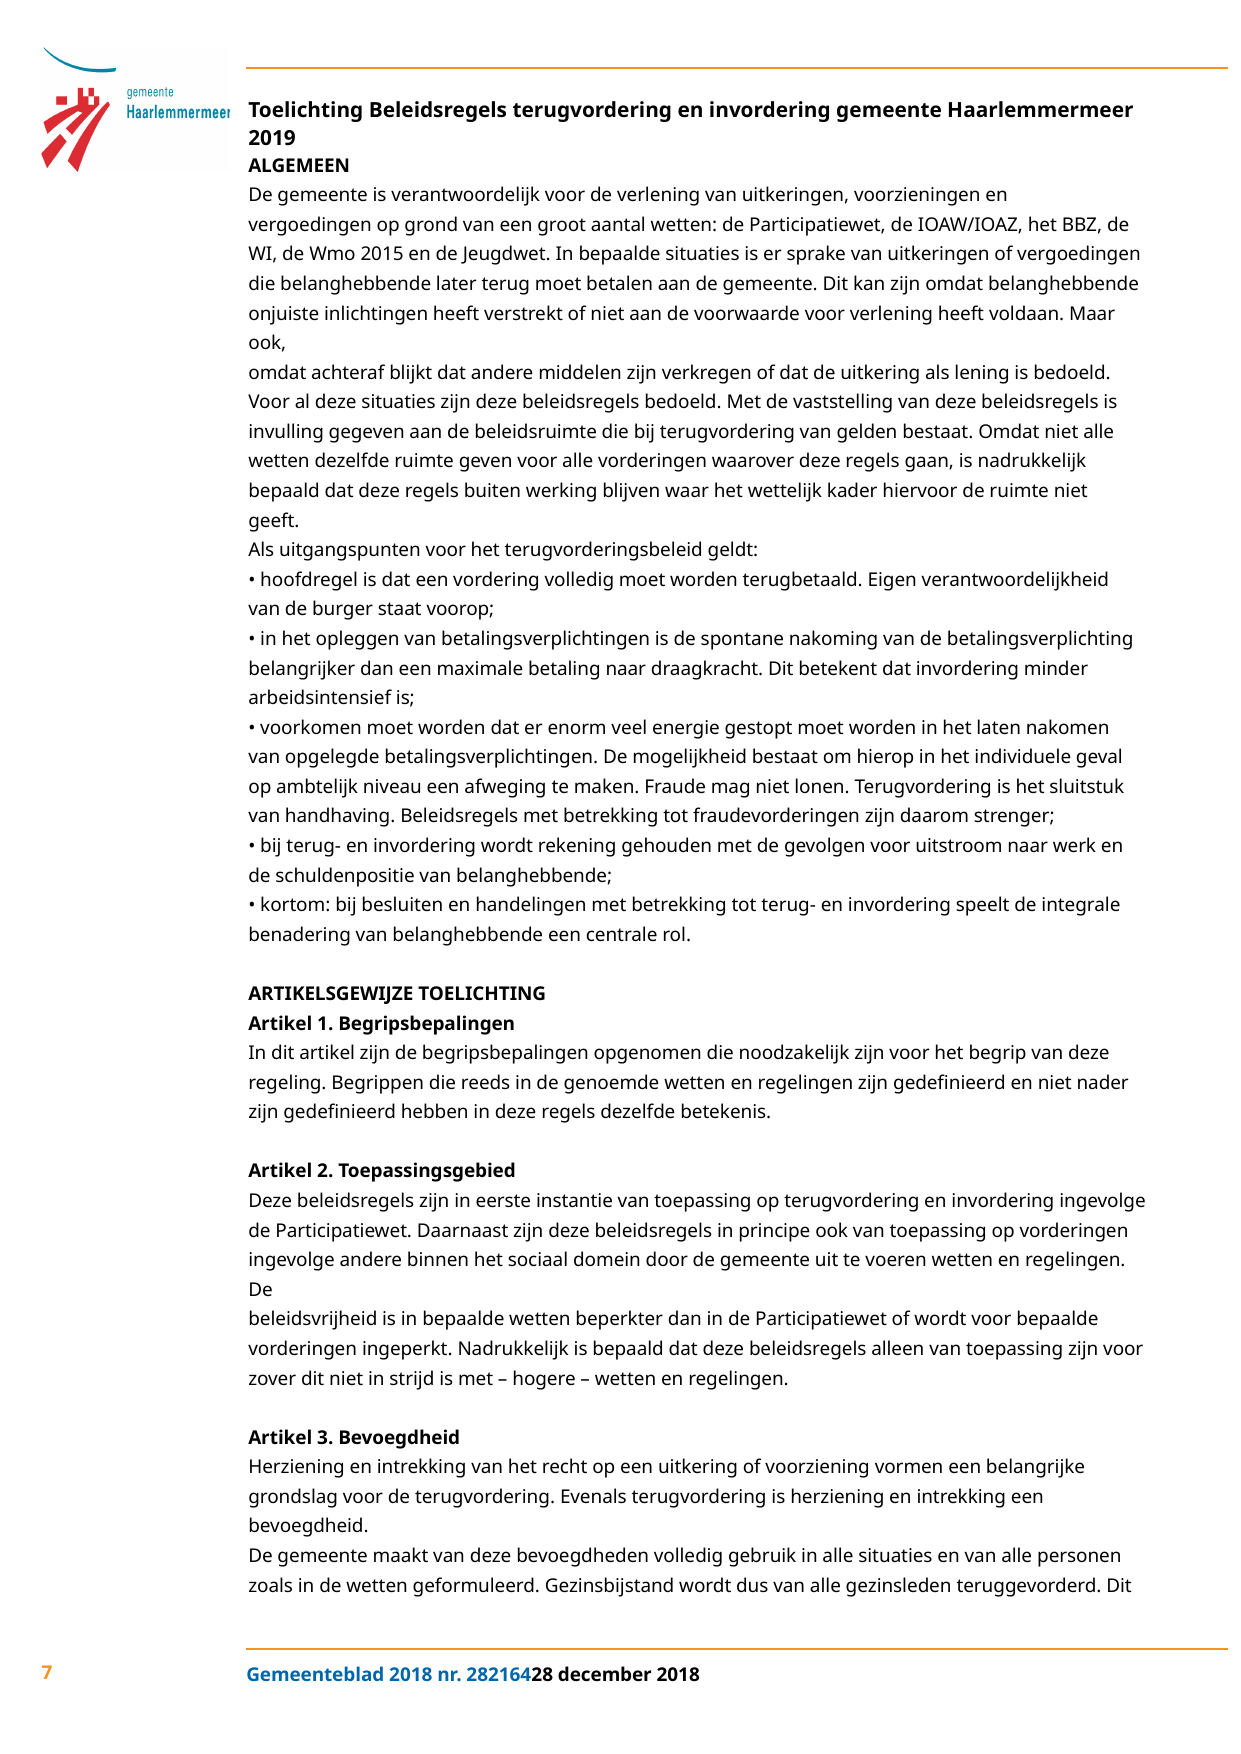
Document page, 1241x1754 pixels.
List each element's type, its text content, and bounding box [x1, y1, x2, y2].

text van handhaving. Beleidsregels met betrekking tot fraudevorderingen zijn daarom strenger; [248, 803, 1152, 828]
text • hoofdregel is dat een vordering volledig moet worden terugbetaald. Eigen verantwoordelijkheid [248, 566, 1152, 592]
text wetten dezelfde ruimte geven voor alle vorderingen waarover deze regels gaan, is nadrukkelijk [248, 448, 1152, 473]
text Herziening en intrekking van het recht op een uitkering of voorziening vormen een belangrijke [248, 1453, 1152, 1479]
text bevoegdheid. [248, 1513, 1152, 1538]
text zoals in de wetten geformuleerd. Gezinsbijstand wordt dus van alle gezinsleden teruggevorderd. Dit [248, 1572, 1152, 1597]
text beleidsvrijheid is in bepaalde wetten beperkter dan in de Participatiewet of wordt voor bepaalde [248, 1306, 1152, 1331]
text • kortom: bij besluiten en handelingen met betrekking tot terug- en invordering speelt de integrale [248, 891, 1152, 917]
text bepaald dat deze regels buiten werking blijven waar het wettelijk kader hiervoor de ruimte niet [248, 477, 1152, 503]
text Voor al deze situaties zijn deze beleidsregels bedoeld. Met de vaststelling van deze beleidsregels is [248, 388, 1152, 414]
text zijn gedefinieerd hebben in deze regels dezelfde betekenis. [248, 1098, 1152, 1124]
text grondslag voor de terugvordering. Evenals terugvordering is herziening en intrekking een [248, 1483, 1152, 1509]
text ALGEMEEN [248, 152, 1152, 177]
text vergoedingen op grond van een groot aantal wetten: de Participatiewet, de IOAW/IOAZ, het BBZ, de [248, 211, 1152, 237]
text Als uitgangspunten voor het terugvorderingsbeleid geldt: [248, 536, 1152, 562]
text • bij terug- en invordering wordt rekening gehouden met de gevolgen voor uitstroom naar werk en [248, 832, 1152, 858]
text die belanghebbende later terug moet betalen aan de gemeente. Dit kan zijn omdat belanghebbende [248, 270, 1152, 296]
text De gemeente maakt van deze bevoegdheden volledig gebruik in alle situaties en van alle personen [248, 1542, 1152, 1568]
text arbeidsintensief is; [248, 684, 1152, 710]
text vorderingen ingeperkt. Nadrukkelijk is bepaald dat deze beleidsregels alleen van toepassing zijn voor [248, 1335, 1152, 1361]
text belangrijker dan een maximale betaling naar draagkracht. Dit betekent dat invordering minder [248, 655, 1152, 680]
text Artikel 2. Toepassingsgebied [248, 1158, 1152, 1183]
text zover dit niet in strijd is met – hogere – wetten en regelingen. [248, 1365, 1152, 1390]
text Artikel 1. Begripsbepalingen [248, 1010, 1152, 1035]
text omdat achteraf blijkt dat andere middelen zijn verkregen of dat de uitkering als lening is bedoeld. [248, 359, 1152, 384]
text van opgelegde betalingsverplichtingen. De mogelijkheid bestaat om hierop in het individuele geval [248, 743, 1152, 769]
text • in het opleggen van betalingsverplichtingen is de spontane nakoming van de betalingsverplichting [248, 625, 1152, 651]
text benadering van belanghebbende een centrale rol. [248, 921, 1152, 947]
text Artikel 3. Bevoegdheid [248, 1424, 1152, 1449]
text Deze beleidsregels zijn in eerste instantie van toepassing op terugvordering en invordering ingevolge [248, 1187, 1152, 1213]
picture [41, 47, 231, 172]
text de schuldenpositie van belanghebbende; [248, 862, 1152, 887]
text geeft. [248, 507, 1152, 532]
text op ambtelijk niveau een afweging te maken. Fraude mag niet lonen. Terugvordering is het sluitstuk [248, 773, 1152, 799]
text onjuiste inlichtingen heeft verstrekt of niet aan de voorwaarde voor verlening heeft voldaan. Maar ook, [248, 300, 1152, 355]
text ARTIKELSGEWIJZE TOELICHTING [248, 980, 1152, 1006]
text Toelichting Beleidsregels terugvordering en invordering gemeente Haarlemmermeer 2019 [248, 95, 1152, 152]
text • voorkomen moet worden dat er enorm veel energie gestopt moet worden in het laten nakomen [248, 714, 1152, 739]
text WI, de Wmo 2015 en de Jeugdwet. In bepaalde situaties is er sprake van uitkeringen of vergoedingen [248, 241, 1152, 266]
text invulling gegeven aan de beleidsruimte die bij terugvordering van gelden bestaat. Omdat niet alle [248, 418, 1152, 444]
text De gemeente is verantwoordelijk voor de verlening van uitkeringen, voorzieningen en [248, 181, 1152, 207]
text In dit artikel zijn de begripsbepalingen opgenomen die noodzakelijk zijn voor het begrip van deze [248, 1039, 1152, 1065]
text regeling. Begrippen die reeds in de genoemde wetten en regelingen zijn gedefinieerd en niet nader [248, 1069, 1152, 1094]
text de Participatiewet. Daarnaast zijn deze beleidsregels in principe ook van toepassing op vorderingen [248, 1217, 1152, 1242]
text van de burger staat voorop; [248, 596, 1152, 621]
text ingevolge andere binnen het sociaal domein door de gemeente uit te voeren wetten en regelingen. De [248, 1246, 1152, 1302]
